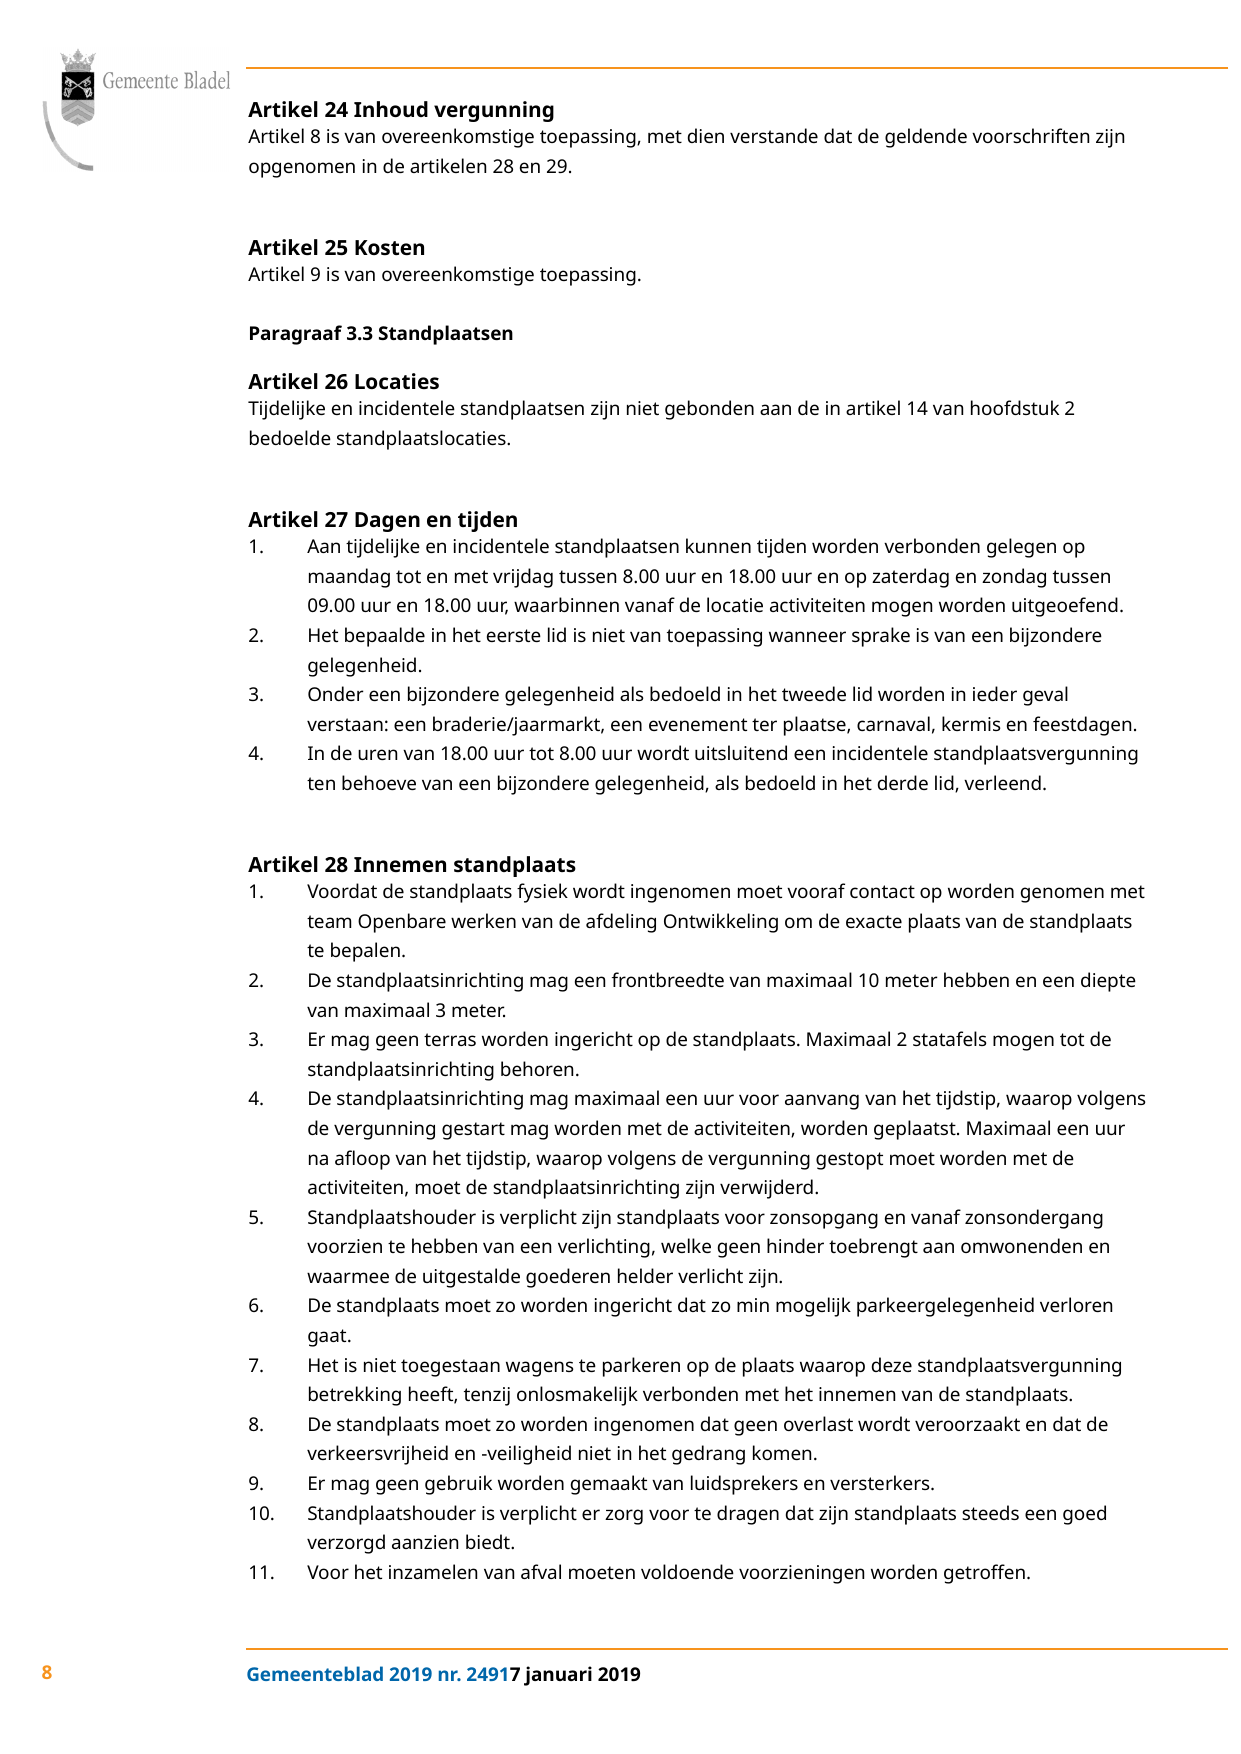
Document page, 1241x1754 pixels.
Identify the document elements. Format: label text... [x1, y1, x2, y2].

text Artikel 27 Dagen en tijden [248, 505, 1152, 533]
list In de uren van 18.00 uur tot 8.00 uur wordt uitsluitend een incidentele standplaatsvergunning ten behoeve van een bijzondere gelegenheid, als bedoeld in het derde lid, verleend. [248, 741, 1152, 796]
list Voor het inzamelen van afval moeten voldoende voorzieningen worden getroffen. [248, 1559, 1152, 1585]
text Artikel 28 Innemen standplaats [248, 850, 1152, 878]
picture [41, 47, 231, 172]
text Artikel 9 is van overeenkomstige toepassing. [248, 261, 1152, 287]
list Het is niet toegestaan wagens te parkeren op de plaats waarop deze standplaatsvergunning betrekking heeft, tenzij onlosmakelijk verbonden met het innemen van de standplaats. [248, 1352, 1152, 1407]
text Artikel 8 is van overeenkomstige toepassing, met dien verstande dat de geldende voorschriften zijn opgenomen in de artikelen 28 en 29. [248, 123, 1152, 178]
list Standplaatshouder is verplicht zijn standplaats voor zonsopgang en vanaf zonsondergang voorzien te hebben van een verlichting, welke geen hinder toebrengt aan omwonenden en waarmee de uitgestalde goederen helder verlicht zijn. [248, 1204, 1152, 1289]
list De standplaats moet zo worden ingericht dat zo min mogelijk parkeergelegenheid verloren gaat. [248, 1293, 1152, 1348]
list Er mag geen gebruik worden gemaakt van luidsprekers en versterkers. [248, 1470, 1152, 1496]
text Paragraaf 3.3 Standplaatsen [248, 320, 1152, 346]
list De standplaats moet zo worden ingenomen dat geen overlast wordt veroorzaakt en dat de verkeersvrijheid en -veiligheid niet in het gedrang komen. [248, 1411, 1152, 1466]
list De standplaatsinrichting mag een frontbreedte van maximaal 10 meter hebben en een diepte van maximaal 3 meter. [248, 967, 1152, 1023]
text Artikel 24 Inhoud vergunning [248, 95, 1152, 123]
list Aan tijdelijke en incidentele standplaatsen kunnen tijden worden verbonden gelegen op maandag tot en met vrijdag tussen 8.00 uur en 18.00 uur en op zaterdag en zondag tussen 09.00 uur en 18.00 uur, waarbinnen vanaf de locatie activiteiten mogen worden uitgeoefend. [248, 533, 1152, 618]
list De standplaatsinrichting mag maximaal een uur voor aanvang van het tijdstip, waarop volgens de vergunning gestart mag worden met de activiteiten, worden geplaatst. Maximaal een uur na afloop van het tijdstip, waarop volgens de vergunning gestopt moet worden met de activiteiten, moet de standplaatsinrichting zijn verwijderd. [248, 1086, 1152, 1200]
list Het bepaalde in het eerste lid is niet van toepassing wanneer sprake is van een bijzondere gelegenheid. [248, 622, 1152, 677]
list Er mag geen terras worden ingericht op de standplaats. Maximaal 2 statafels mogen tot de standplaatsinrichting behoren. [248, 1026, 1152, 1082]
text Artikel 25 Kosten [248, 233, 1152, 261]
list Standplaatshouder is verplicht er zorg voor te dragen dat zijn standplaats steeds een goed verzorgd aanzien biedt. [248, 1500, 1152, 1555]
list Onder een bijzondere gelegenheid als bedoeld in het tweede lid worden in ieder geval verstaan: een braderie/jaarmarkt, een evenement ter plaatse, carnaval, kermis en feestdagen. [248, 681, 1152, 737]
text Artikel 26 Locaties [248, 367, 1152, 395]
text Tijdelijke en incidentele standplaatsen zijn niet gebonden aan de in artikel 14 van hoofdstuk 2 bedoelde standplaatslocaties. [248, 395, 1152, 451]
list Voordat de standplaats fysiek wordt ingenomen moet vooraf contact op worden genomen met team Openbare werken van de afdeling Ontwikkeling om de exacte plaats van de standplaats te bepalen. [248, 878, 1152, 963]
